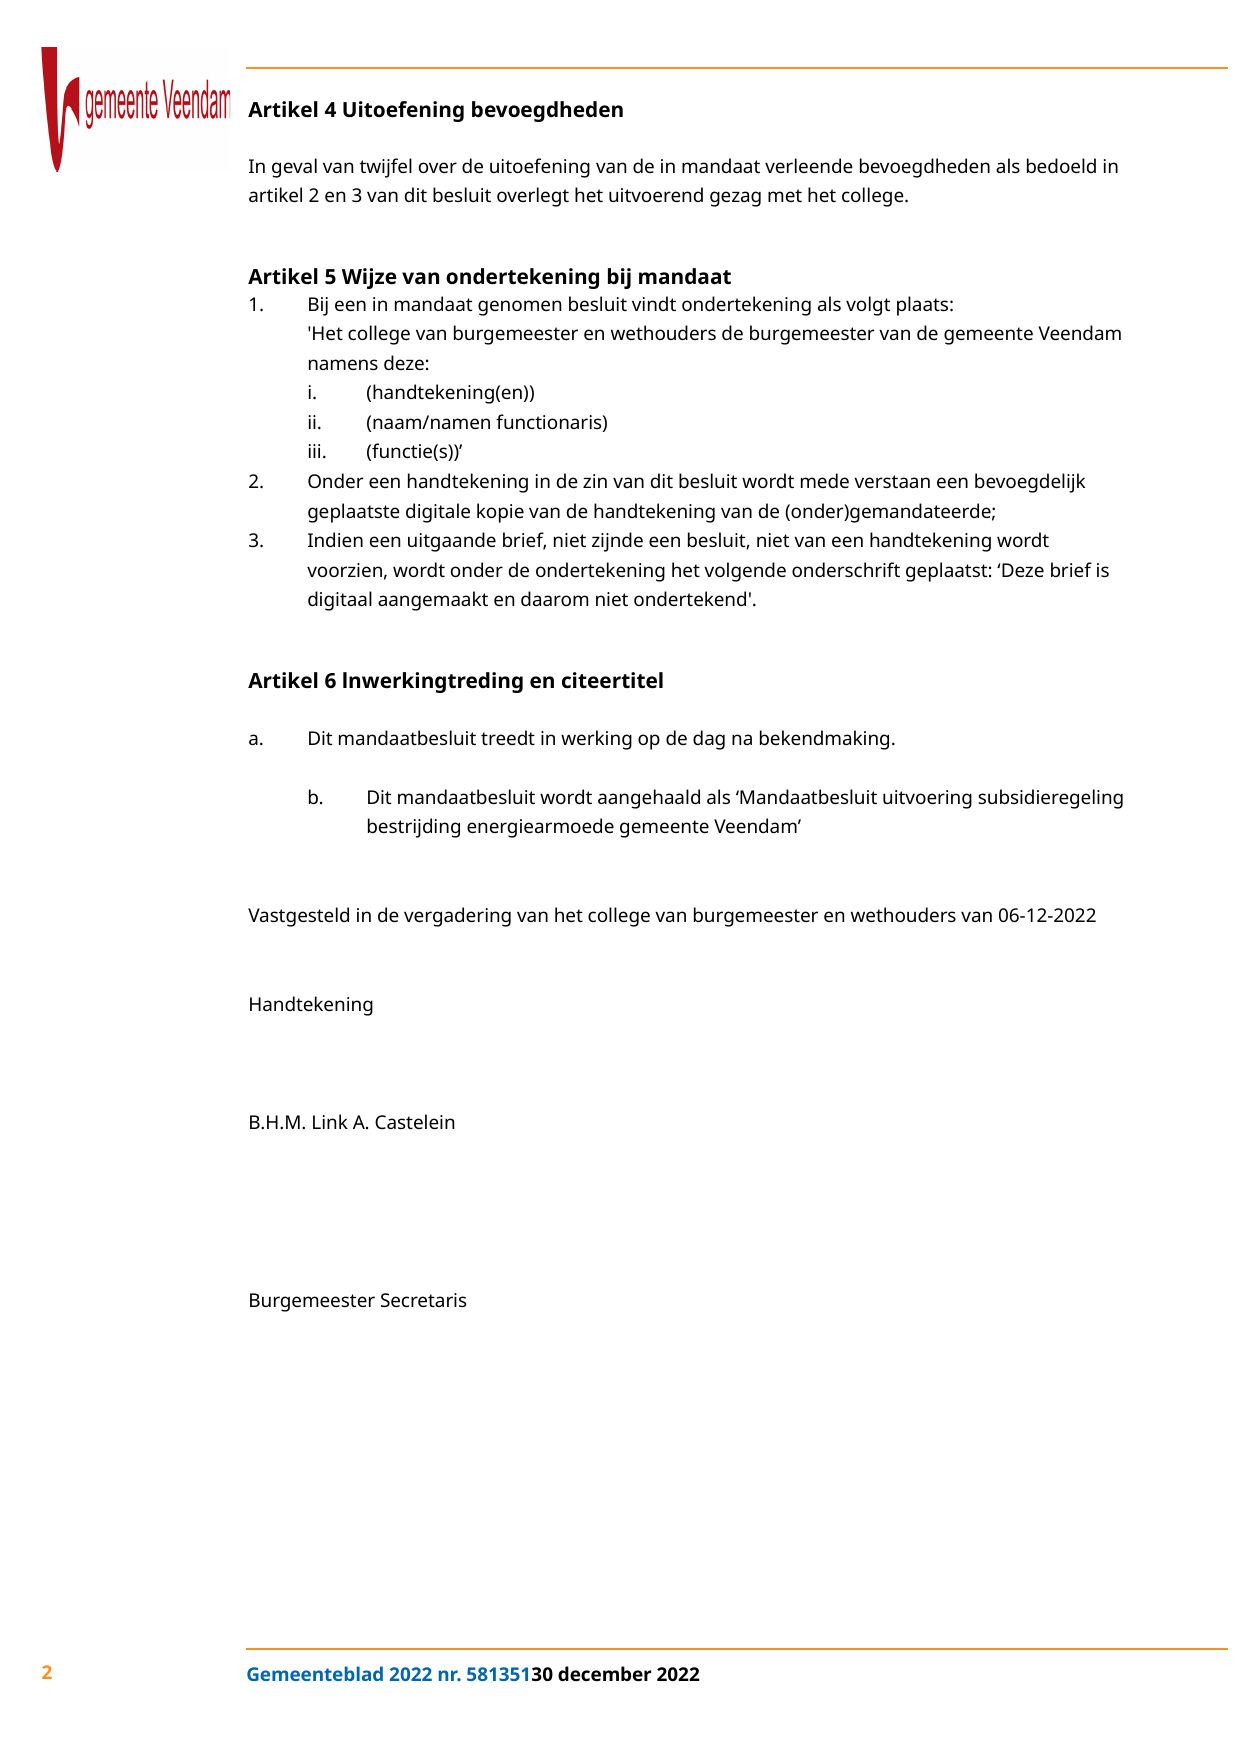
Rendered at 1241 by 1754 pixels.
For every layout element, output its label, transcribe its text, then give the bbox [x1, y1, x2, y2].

list (functie(s))’ [307, 439, 1152, 464]
list Dit mandaatbesluit wordt aangehaald als ‘Mandaatbesluit uitvoering subsidieregeling bestrijding energiearmoede gemeente Veendam’ [307, 784, 1152, 839]
list Indien een uitgaande brief, niet zijnde een besluit, niet van een handtekening wordt voorzien‚ wordt onder de ondertekening het volgende onderschrift geplaatst: ‘Deze brief is digitaal aangemaakt en daarom niet ondertekend'. [248, 527, 1152, 612]
list Dit mandaatbesluit treedt in werking op de dag na bekendmaking. [248, 725, 1152, 750]
list (handtekening(en)) [307, 379, 1152, 405]
text Vastgesteld in de vergadering van het college van burgemeester en wethouders van 06-12-2022 [248, 902, 1152, 928]
text Handtekening [248, 991, 1152, 1017]
list (naam/namen functionaris) [307, 409, 1152, 435]
list Onder een handtekening in de zin van dit besluit wordt mede verstaan een bevoegdelijk geplaatste digitale kopie van de handtekening van de (onder)gemandateerde; [248, 468, 1152, 524]
text Artikel 5 Wijze van ondertekening bij mandaat [248, 262, 1152, 291]
text Artikel 4 Uitoefening bevoegdheden [248, 95, 1152, 123]
text In geval van twijfel over de uitoefening van de in mandaat verleende bevoegdheden als bedoeld in artikel 2 en 3 van dit besluit overlegt het uitvoerend gezag met het college. [248, 153, 1152, 208]
list Bij een in mandaat genomen besluit vindt ondertekening als volgt plaats: [248, 291, 1152, 317]
picture [41, 47, 231, 172]
text B.H.M. Link A. Castelein [248, 1109, 1152, 1135]
text Artikel 6 lnwerkingtreding en citeertitel [248, 667, 1152, 695]
text Burgemeester Secretaris [248, 1287, 1152, 1312]
list 'Het college van burgemeester en wethouders de burgemeester van de gemeente Veendam namens deze: [248, 320, 1152, 376]
